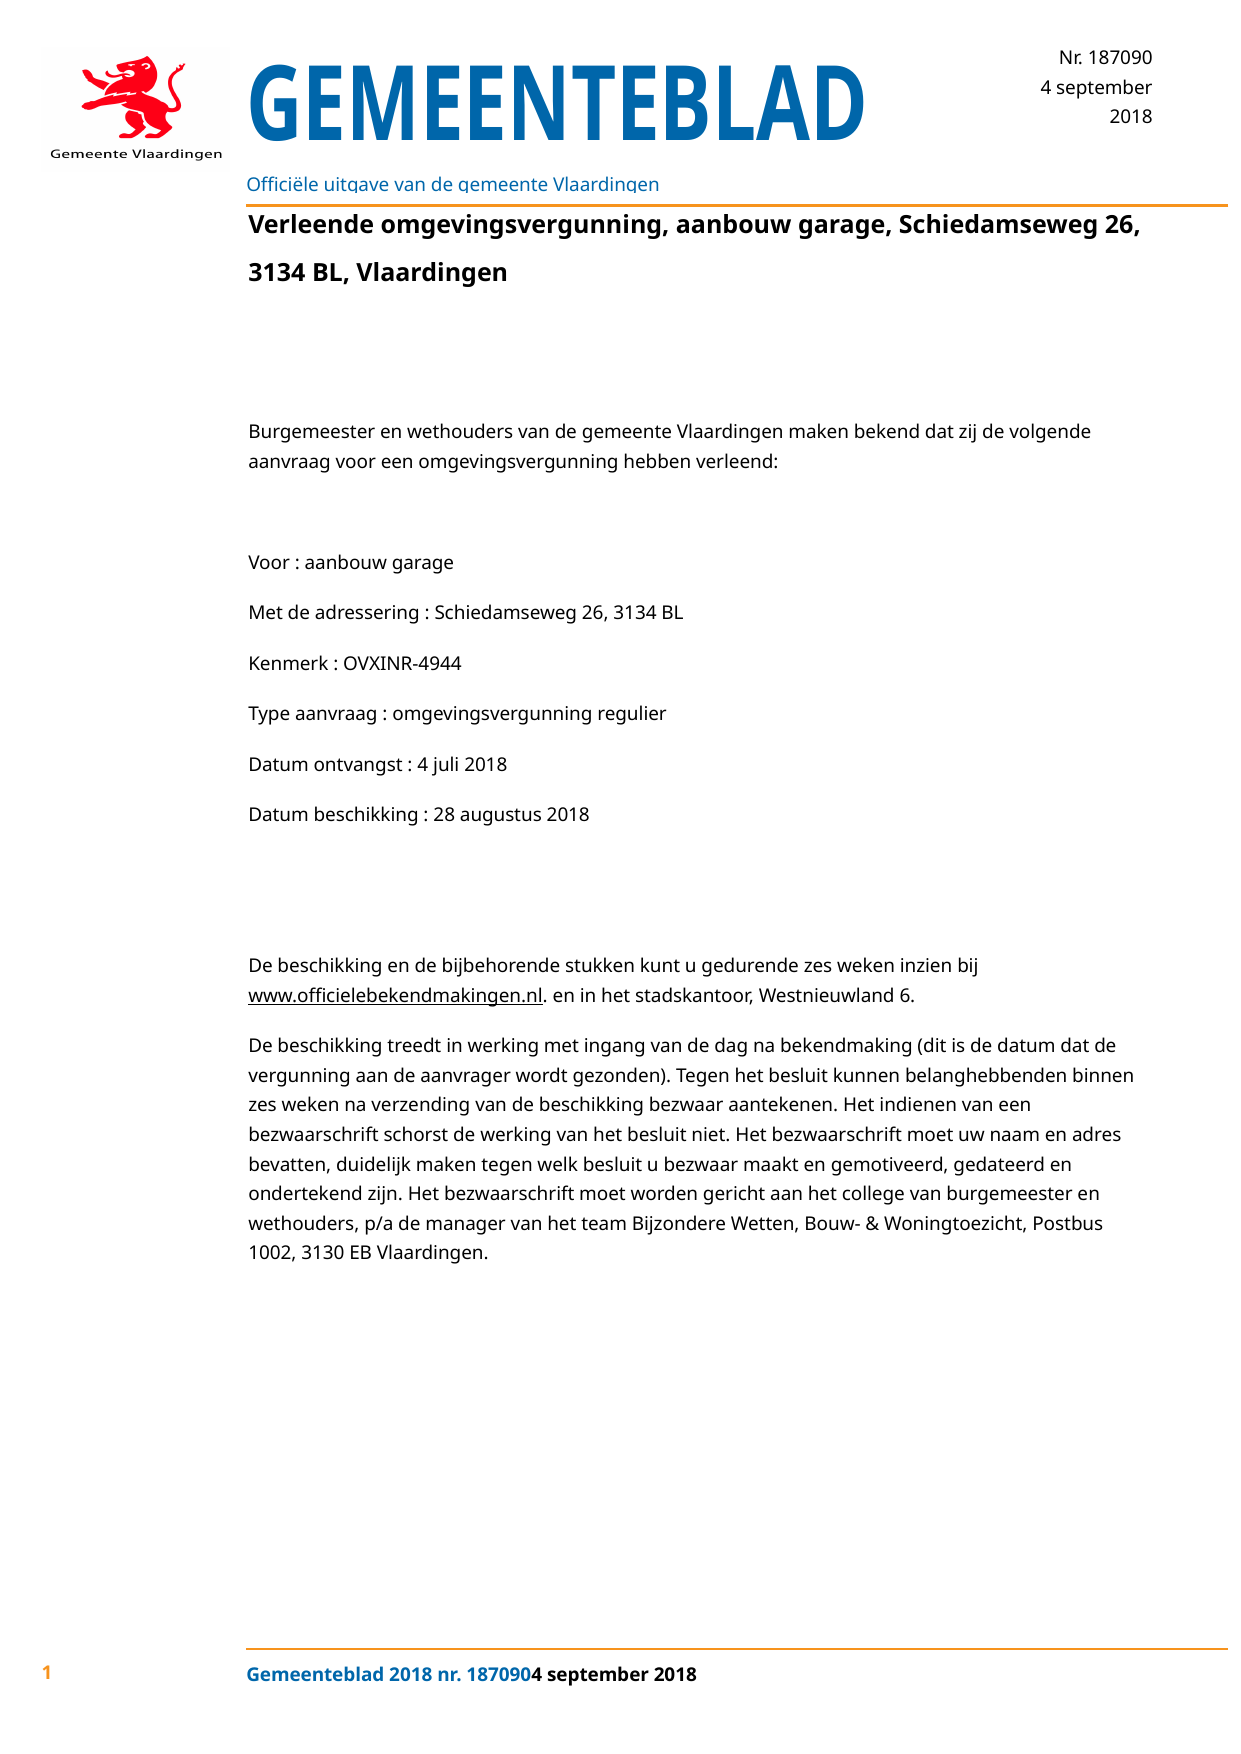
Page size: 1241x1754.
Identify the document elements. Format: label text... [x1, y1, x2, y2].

text De beschikking treedt in werking met ingang van de dag na bekendmaking (dit is de datum dat de vergunning aan de aanvrager wordt gezonden). Tegen het besluit kunnen belanghebbenden binnen zes weken na verzending van de beschikking bezwaar aantekenen. Het indienen van een bezwaarschrift schorst de werking van het besluit niet. Het bezwaarschrift moet uw naam en adres bevatten, duidelijk maken tegen welk besluit u bezwaar maakt en gemotiveerd, gedateerd en ondertekend zijn. Het bezwaarschrift moet worden gericht aan het college van burgemeester en wethouders, p/a de manager van het team Bijzondere Wetten, Bouw- & Woningtoezicht, Postbus 1002, 3130 EB Vlaardingen. [248, 1032, 1152, 1265]
text Voor : aanbouw garage [248, 549, 1152, 575]
text Datum beschikking : 28 augustus 2018 [248, 801, 1152, 827]
text Datum ontvangst : 4 juli 2018 [248, 751, 1152, 777]
text De beschikking en de bijbehorende stukken kunt u gedurende zes weken inzien bij www.officielebekendmakingen.nl. en in het stadskantoor, Westnieuwland 6. [248, 952, 1152, 1008]
text Burgemeester en wethouders van de gemeente Vlaardingen maken bekend dat zij de volgende aanvraag voor een omgevingsvergunning hebben verleend: [248, 419, 1152, 474]
text Type aanvraag : omgevingsvergunning regulier [248, 700, 1152, 726]
picture [41, 47, 231, 172]
text Met de adressering : Schiedamseweg 26, 3134 BL [248, 599, 1152, 625]
text Verleende omgevingsvergunning, aanbouw garage, Schiedamseweg 26, 3134 BL, Vlaardingen [248, 207, 1152, 288]
text Kenmerk : OVXINR-4944 [248, 650, 1152, 676]
